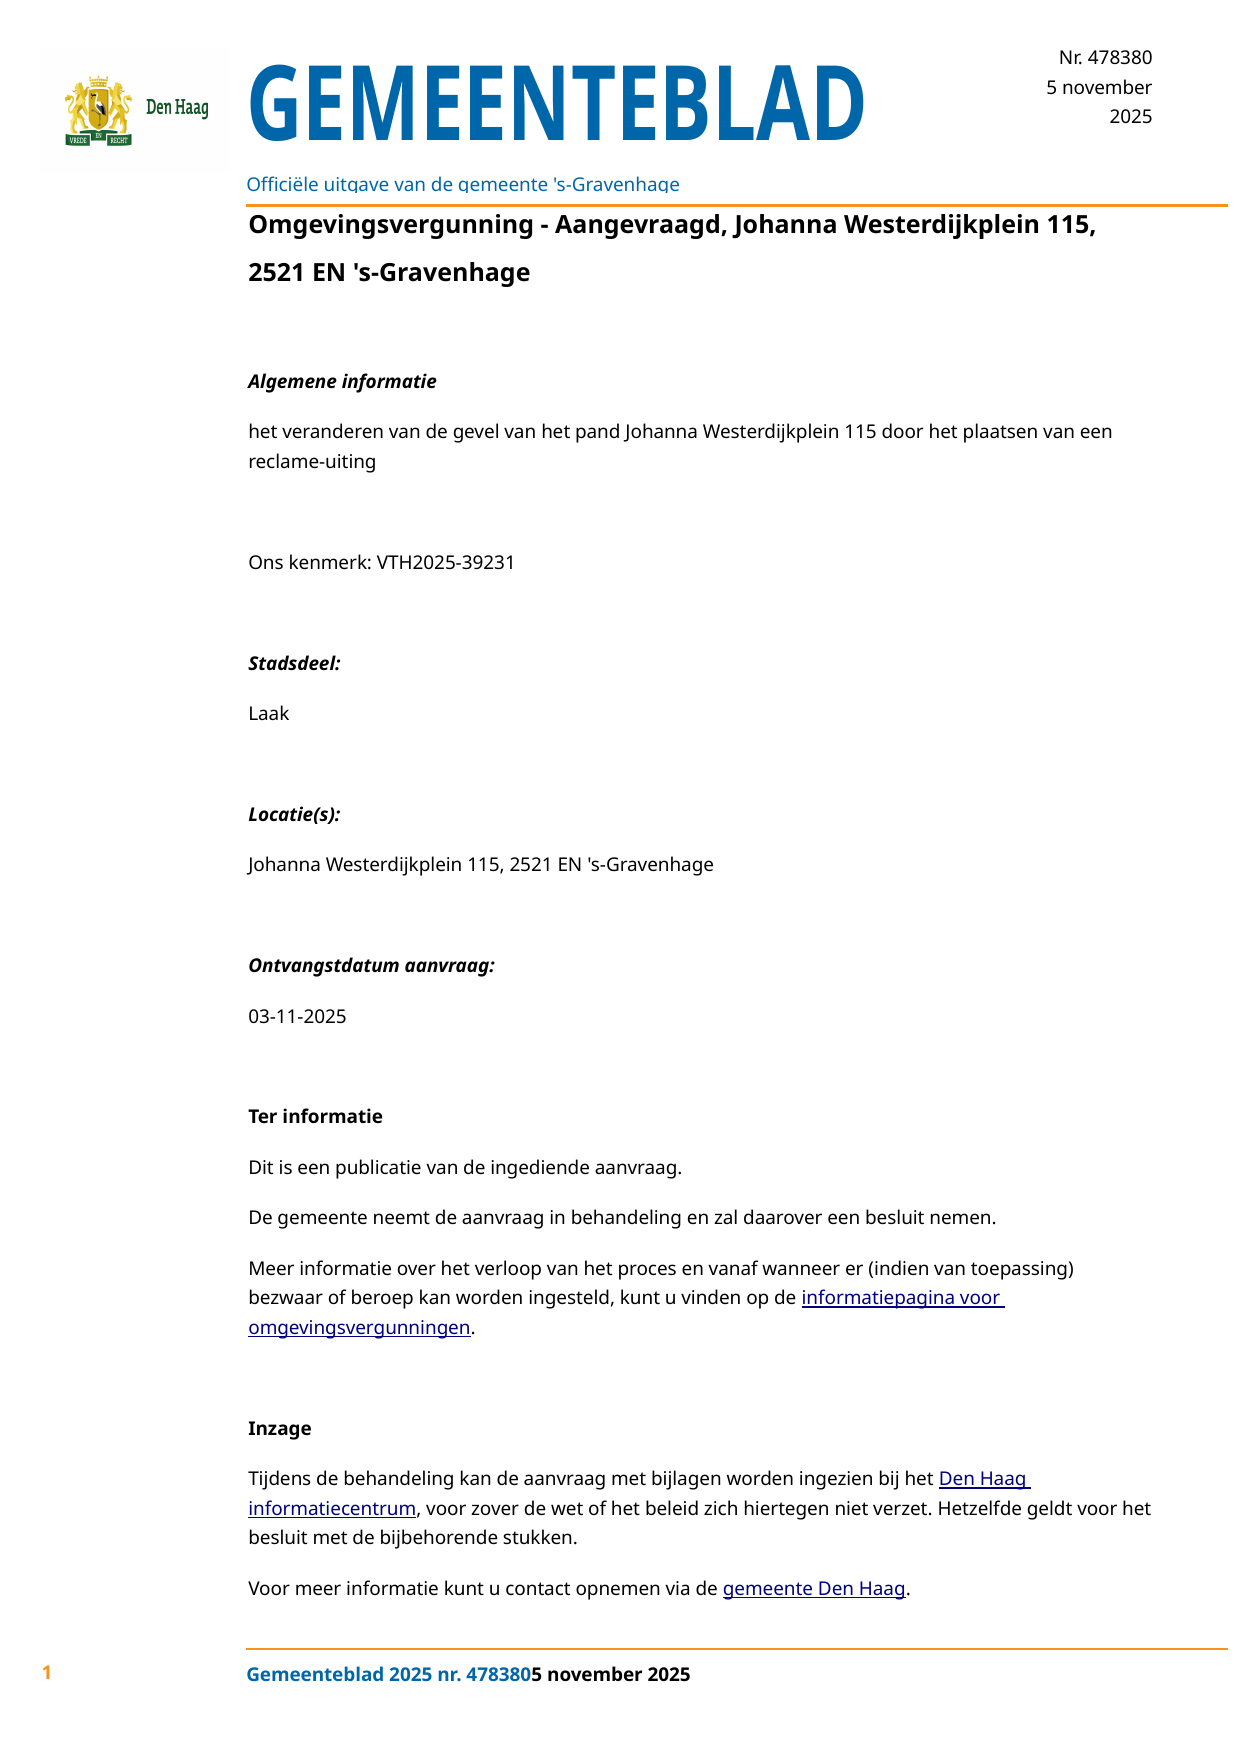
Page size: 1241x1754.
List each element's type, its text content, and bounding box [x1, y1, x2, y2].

text het veranderen van de gevel van het pand Johanna Westerdijkplein 115 door het plaatsen van een reclame-uiting [248, 419, 1152, 474]
text Ons kenmerk: VTH2025-39231 [248, 549, 1152, 575]
text Laak [248, 700, 1152, 726]
text Johanna Westerdijkplein 115, 2521 EN 's-Gravenhage [248, 852, 1152, 877]
text 03-11-2025 [248, 1003, 1152, 1029]
text Meer informatie over het verloop van het proces en vanaf wanneer er (indien van toepassing) bezwaar of beroep kan worden ingesteld, kunt u vinden op de informatiepagina voor omgevingsvergunningen. [248, 1255, 1152, 1340]
text Omgevingsvergunning - Aangevraagd, Johanna Westerdijkplein 115, 2521 EN 's-Gravenhage [248, 207, 1152, 288]
text Tijdens de behandeling kan de aanvraag met bijlagen worden ingezien bij het Den Haag informatiecentrum, voor zover de wet of het beleid zich hiertegen niet verzet. Hetzelfde geldt voor het besluit met de bijbehorende stukken. [248, 1465, 1152, 1550]
text Algemene informatie [248, 368, 1152, 394]
text Locatie(s): [248, 801, 1152, 827]
picture [41, 47, 231, 172]
text Stadsdeel: [248, 650, 1152, 676]
text Ontvangstdatum aanvraag: [248, 952, 1152, 978]
text Voor meer informatie kunt u contact opnemen via de gemeente Den Haag. [248, 1575, 1152, 1601]
text Inzage [248, 1415, 1152, 1441]
text De gemeente neemt de aanvraag in behandeling en zal daarover een besluit nemen. [248, 1204, 1152, 1230]
text Dit is een publicatie van de ingediende aanvraag. [248, 1154, 1152, 1180]
text Ter informatie [248, 1104, 1152, 1129]
